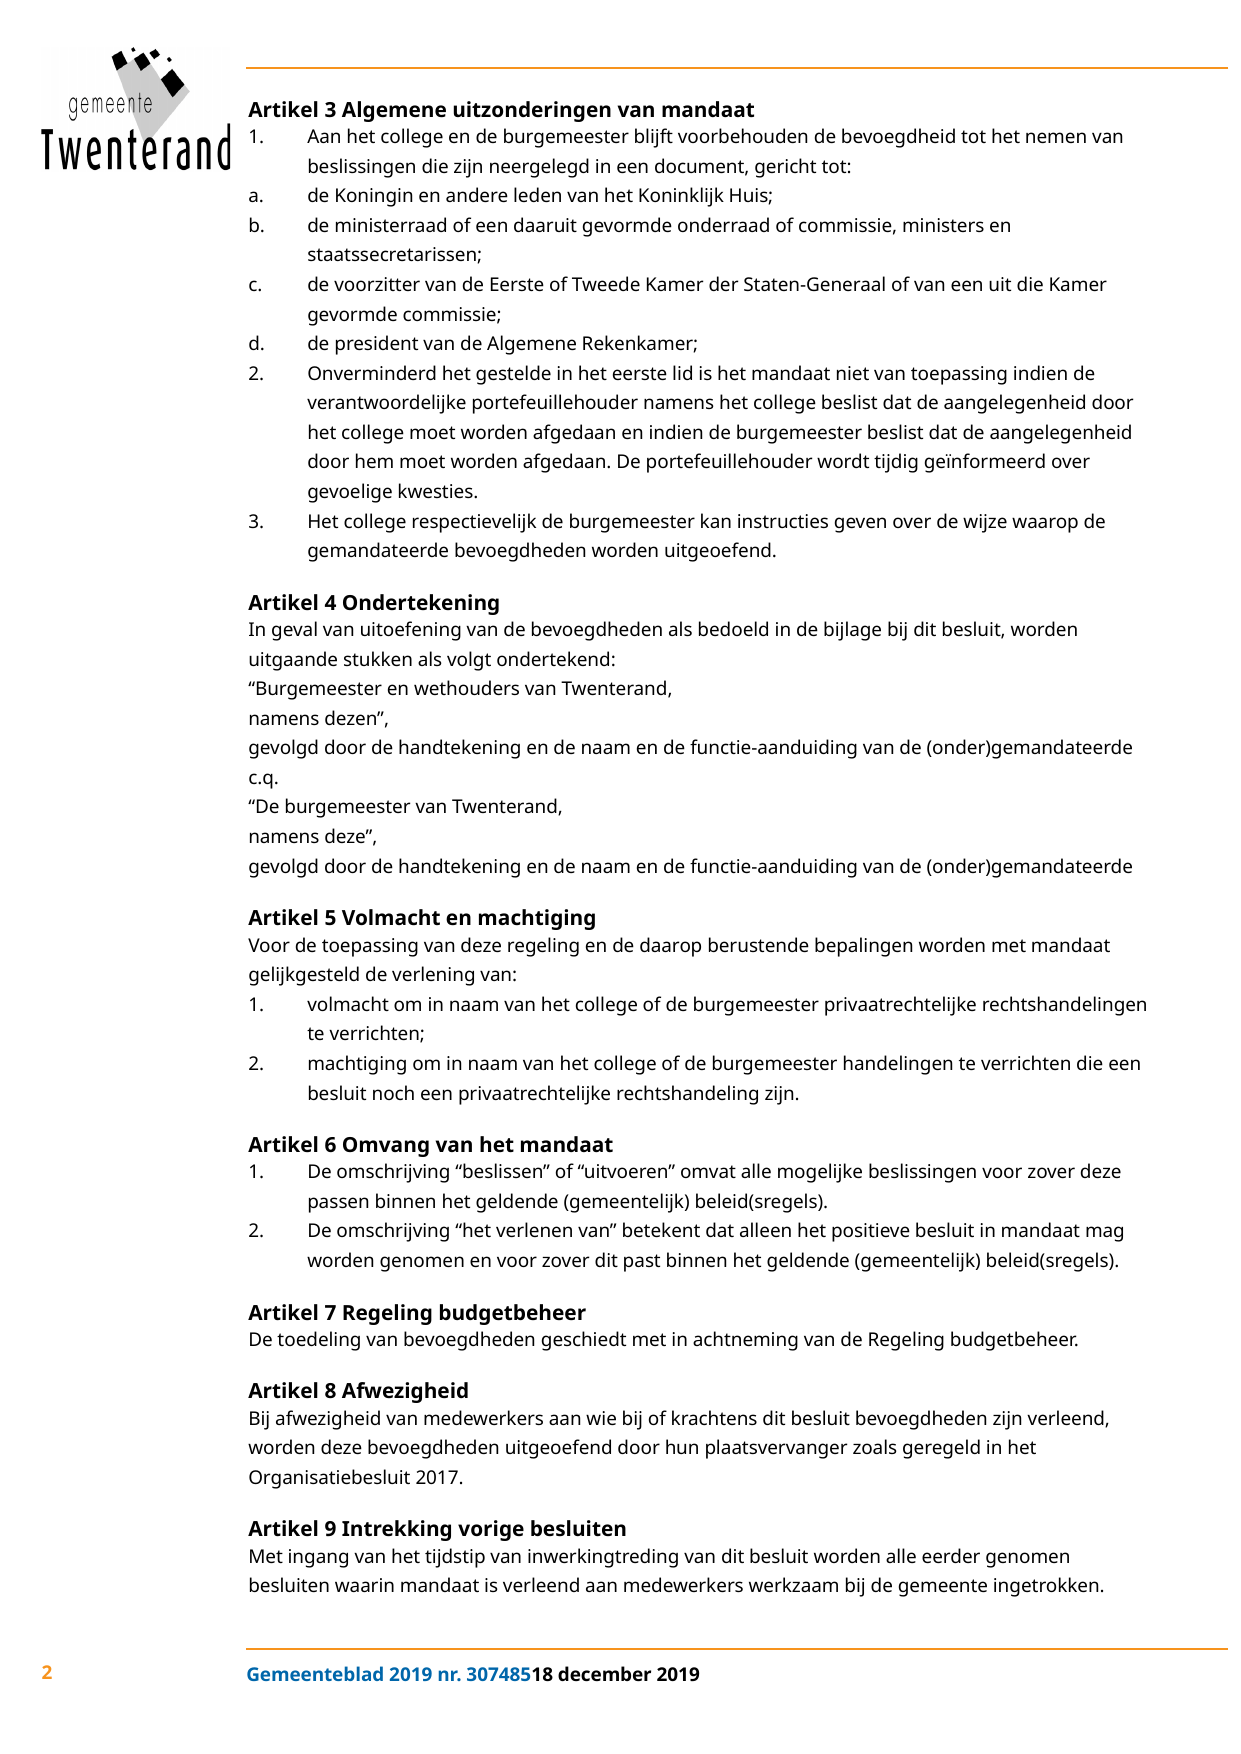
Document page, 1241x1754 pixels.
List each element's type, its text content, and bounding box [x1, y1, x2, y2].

list Onverminderd het gestelde in het eerste lid is het mandaat niet van toepassing indien de verantwoordelijke portefeuillehouder namens het college beslist dat de aangelegenheid door het college moet worden afgedaan en indien de burgemeester beslist dat de aangelegenheid door hem moet worden afgedaan. De portefeuillehouder wordt tijdig geïnformeerd over gevoelige kwesties. [248, 360, 1152, 504]
text Voor de toepassing van deze regeling en de daarop berustende bepalingen worden met mandaat gelijkgesteld de verlening van: [248, 932, 1152, 987]
text gevolgd door de handtekening en de naam en de functie-aanduiding van de (onder)gemandateerde [248, 853, 1152, 879]
text Bij afwezigheid van medewerkers aan wie bij of krachtens dit besluit bevoegdheden zijn verleend, worden deze bevoegdheden uitgeoefend door hun plaatsvervanger zoals geregeld in het Organisatiebesluit 2017. [248, 1405, 1152, 1490]
list Het college respectievelijk de burgemeester kan instructies geven over de wijze waarop de gemandateerde bevoegdheden worden uitgeoefend. [248, 508, 1152, 563]
list de ministerraad of een daaruit gevormde onderraad of commissie, ministers en staatssecretarissen; [248, 212, 1152, 267]
text Met ingang van het tijdstip van inwerkingtreding van dit besluit worden alle eerder genomen besluiten waarin mandaat is verleend aan medewerkers werkzaam bij de gemeente ingetrokken. [248, 1543, 1152, 1598]
list De omschrijving “het verlenen van” betekent dat alleen het positieve besluit in mandaat mag worden genomen en voor zover dit past binnen het geldende (gemeentelijk) beleid(sregels). [248, 1218, 1152, 1273]
list de Koningin en andere leden van het Koninklijk Huis; [248, 182, 1152, 208]
text “Burgemeester en wethouders van Twenterand, [248, 675, 1152, 701]
text Artikel 3 Algemene uitzonderingen van mandaat [248, 95, 1152, 123]
text Artikel 4 Ondertekening [248, 588, 1152, 616]
text Artikel 5 Volmacht en machtiging [248, 903, 1152, 932]
text Artikel 7 Regeling budgetbeheer [248, 1298, 1152, 1326]
text namens dezen”, [248, 705, 1152, 731]
text Artikel 9 Intrekking vorige besluiten [248, 1514, 1152, 1543]
text In geval van uitoefening van de bevoegdheden als bedoeld in de bijlage bij dit besluit, worden uitgaande stukken als volgt ondertekend: [248, 616, 1152, 672]
text gevolgd door de handtekening en de naam en de functie-aanduiding van de (onder)gemandateerde [248, 734, 1152, 760]
text c.q. [248, 764, 1152, 790]
list De omschrijving “beslissen” of “uitvoeren” omvat alle mogelijke beslissingen voor zover deze passen binnen het geldende (gemeentelijk) beleid(sregels). [248, 1158, 1152, 1214]
list de president van de Algemene Rekenkamer; [248, 330, 1152, 356]
list de voorzitter van de Eerste of Tweede Kamer der Staten-Generaal of van een uit die Kamer gevormde commissie; [248, 271, 1152, 326]
list volmacht om in naam van het college of de burgemeester privaatrechtelijke rechtshandelingen te verrichten; [248, 991, 1152, 1046]
text namens deze”, [248, 823, 1152, 849]
list Aan het college en de burgemeester blijft voorbehouden de bevoegdheid tot het nemen van beslissingen die zijn neergelegd in een document, gericht tot: [248, 123, 1152, 178]
text “De burgemeester van Twenterand, [248, 794, 1152, 819]
text Artikel 6 Omvang van het mandaat [248, 1130, 1152, 1158]
text Artikel 8 Afwezigheid [248, 1377, 1152, 1405]
picture [41, 47, 231, 172]
list machtiging om in naam van het college of de burgemeester handelingen te verrichten die een besluit noch een privaatrechtelijke rechtshandeling zijn. [248, 1050, 1152, 1105]
text De toedeling van bevoegdheden geschiedt met in achtneming van de Regeling budgetbeheer. [248, 1326, 1152, 1352]
